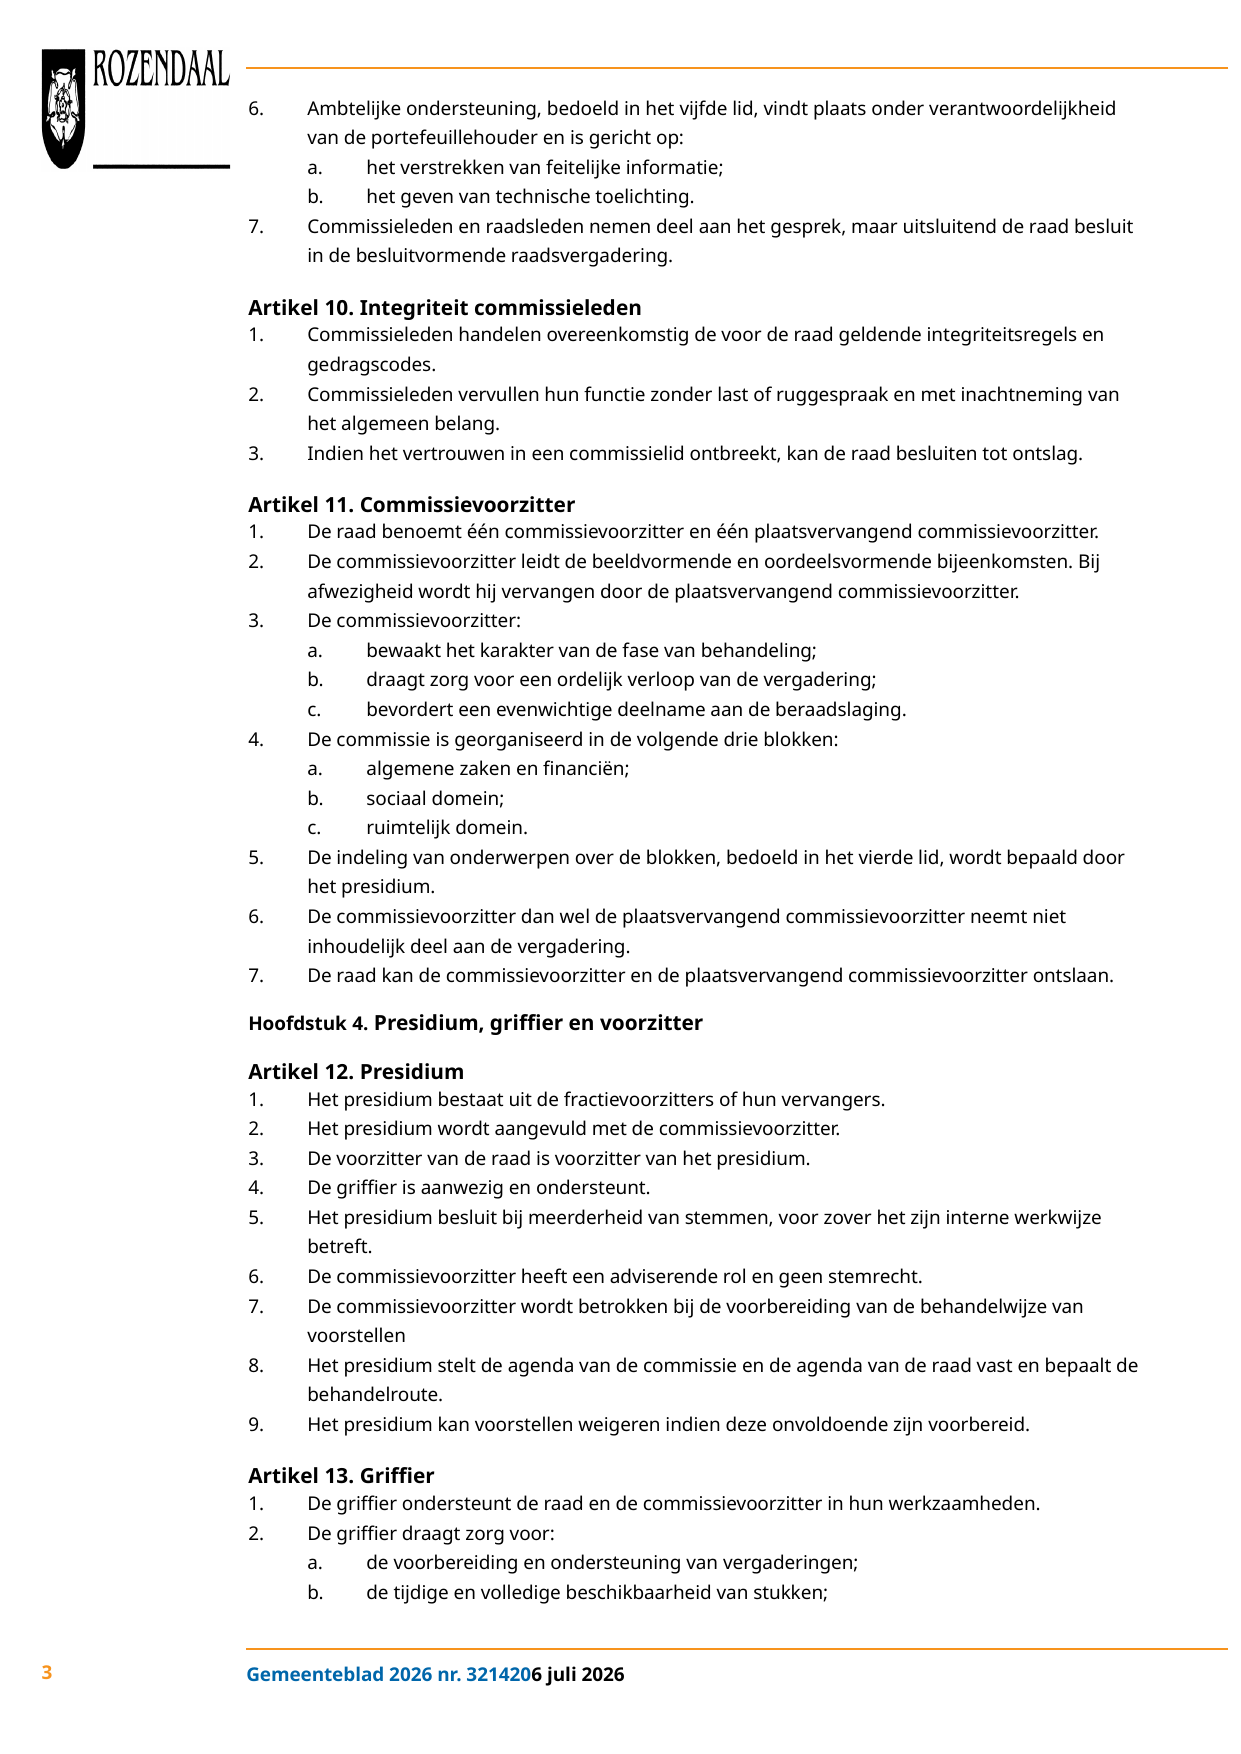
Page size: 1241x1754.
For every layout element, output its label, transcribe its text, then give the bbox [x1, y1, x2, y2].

list De griffier draagt zorg voor: [248, 1520, 1152, 1545]
list De commissievoorzitter dan wel de plaatsvervangend commissievoorzitter neemt niet inhoudelijk deel aan de vergadering. [248, 903, 1152, 959]
list bewaakt het karakter van de fase van behandeling; [307, 637, 1152, 663]
list draagt zorg voor een ordelijk verloop van de vergadering; [307, 667, 1152, 692]
list de voorbereiding en ondersteuning van vergaderingen; [307, 1549, 1152, 1575]
list ruimtelijk domein. [307, 814, 1152, 840]
list Indien het vertrouwen in een commissielid ontbreekt, kan de raad besluiten tot ontslag. [248, 440, 1152, 466]
list sociaal domein; [307, 785, 1152, 811]
list het verstrekken van feitelijke informatie; [307, 154, 1152, 180]
list De indeling van onderwerpen over de blokken, bedoeld in het vierde lid, wordt bepaald door het presidium. [248, 844, 1152, 899]
list Commissieleden vervullen hun functie zonder last of ruggespraak en met inachtneming van het algemeen belang. [248, 381, 1152, 436]
list Commissieleden en raadsleden nemen deel aan het gesprek, maar uitsluitend de raad besluit in de besluitvormende raadsvergadering. [248, 213, 1152, 268]
list De raad kan de commissievoorzitter en de plaatsvervangend commissievoorzitter ontslaan. [248, 962, 1152, 988]
list Het presidium kan voorstellen weigeren indien deze onvoldoende zijn voorbereid. [248, 1411, 1152, 1437]
text Artikel 10. Integriteit commissieleden [248, 293, 1152, 322]
text Artikel 12. Presidium [248, 1057, 1152, 1086]
text Artikel 11. Commissievoorzitter [248, 490, 1152, 519]
list bevordert een evenwichtige deelname aan de beraadslaging. [307, 696, 1152, 722]
list Ambtelijke ondersteuning, bedoeld in het vijfde lid, vindt plaats onder verantwoordelijkheid van de portefeuillehouder en is gericht op: [248, 95, 1152, 150]
list De griffier is aanwezig en ondersteunt. [248, 1174, 1152, 1200]
text Hoofdstuk 4. Presidium, griffier en voorzitter [248, 1008, 1152, 1037]
list algemene zaken en financiën; [307, 755, 1152, 781]
list De commissievoorzitter wordt betrokken bij de voorbereiding van de behandelwijze van voorstellen [248, 1293, 1152, 1348]
text Artikel 13. Griffier [248, 1462, 1152, 1490]
list Het presidium stelt de agenda van de commissie en de agenda van de raad vast en bepaalt de behandelroute. [248, 1352, 1152, 1407]
list De commissievoorzitter leidt de beeldvormende en oordeelsvormende bijeenkomsten. Bij afwezigheid wordt hij vervangen door de plaatsvervangend commissievoorzitter. [248, 548, 1152, 604]
list De voorzitter van de raad is voorzitter van het presidium. [248, 1145, 1152, 1171]
list het geven van technische toelichting. [307, 183, 1152, 209]
list Commissieleden handelen overeenkomstig de voor de raad geldende integriteitsregels en gedragscodes. [248, 322, 1152, 377]
list de tijdige en volledige beschikbaarheid van stukken; [307, 1579, 1152, 1604]
picture [41, 47, 231, 172]
list De griffier ondersteunt de raad en de commissievoorzitter in hun werkzaamheden. [248, 1490, 1152, 1516]
list Het presidium bestaat uit de fractievoorzitters of hun vervangers. [248, 1086, 1152, 1112]
list De commissievoorzitter heeft een adviserende rol en geen stemrecht. [248, 1263, 1152, 1289]
list De commissie is georganiseerd in de volgende drie blokken: [248, 726, 1152, 752]
list De raad benoemt één commissievoorzitter en één plaatsvervangend commissievoorzitter. [248, 519, 1152, 544]
list Het presidium wordt aangevuld met de commissievoorzitter. [248, 1115, 1152, 1141]
list De commissievoorzitter: [248, 607, 1152, 633]
list Het presidium besluit bij meerderheid van stemmen, voor zover het zijn interne werkwijze betreft. [248, 1204, 1152, 1259]
